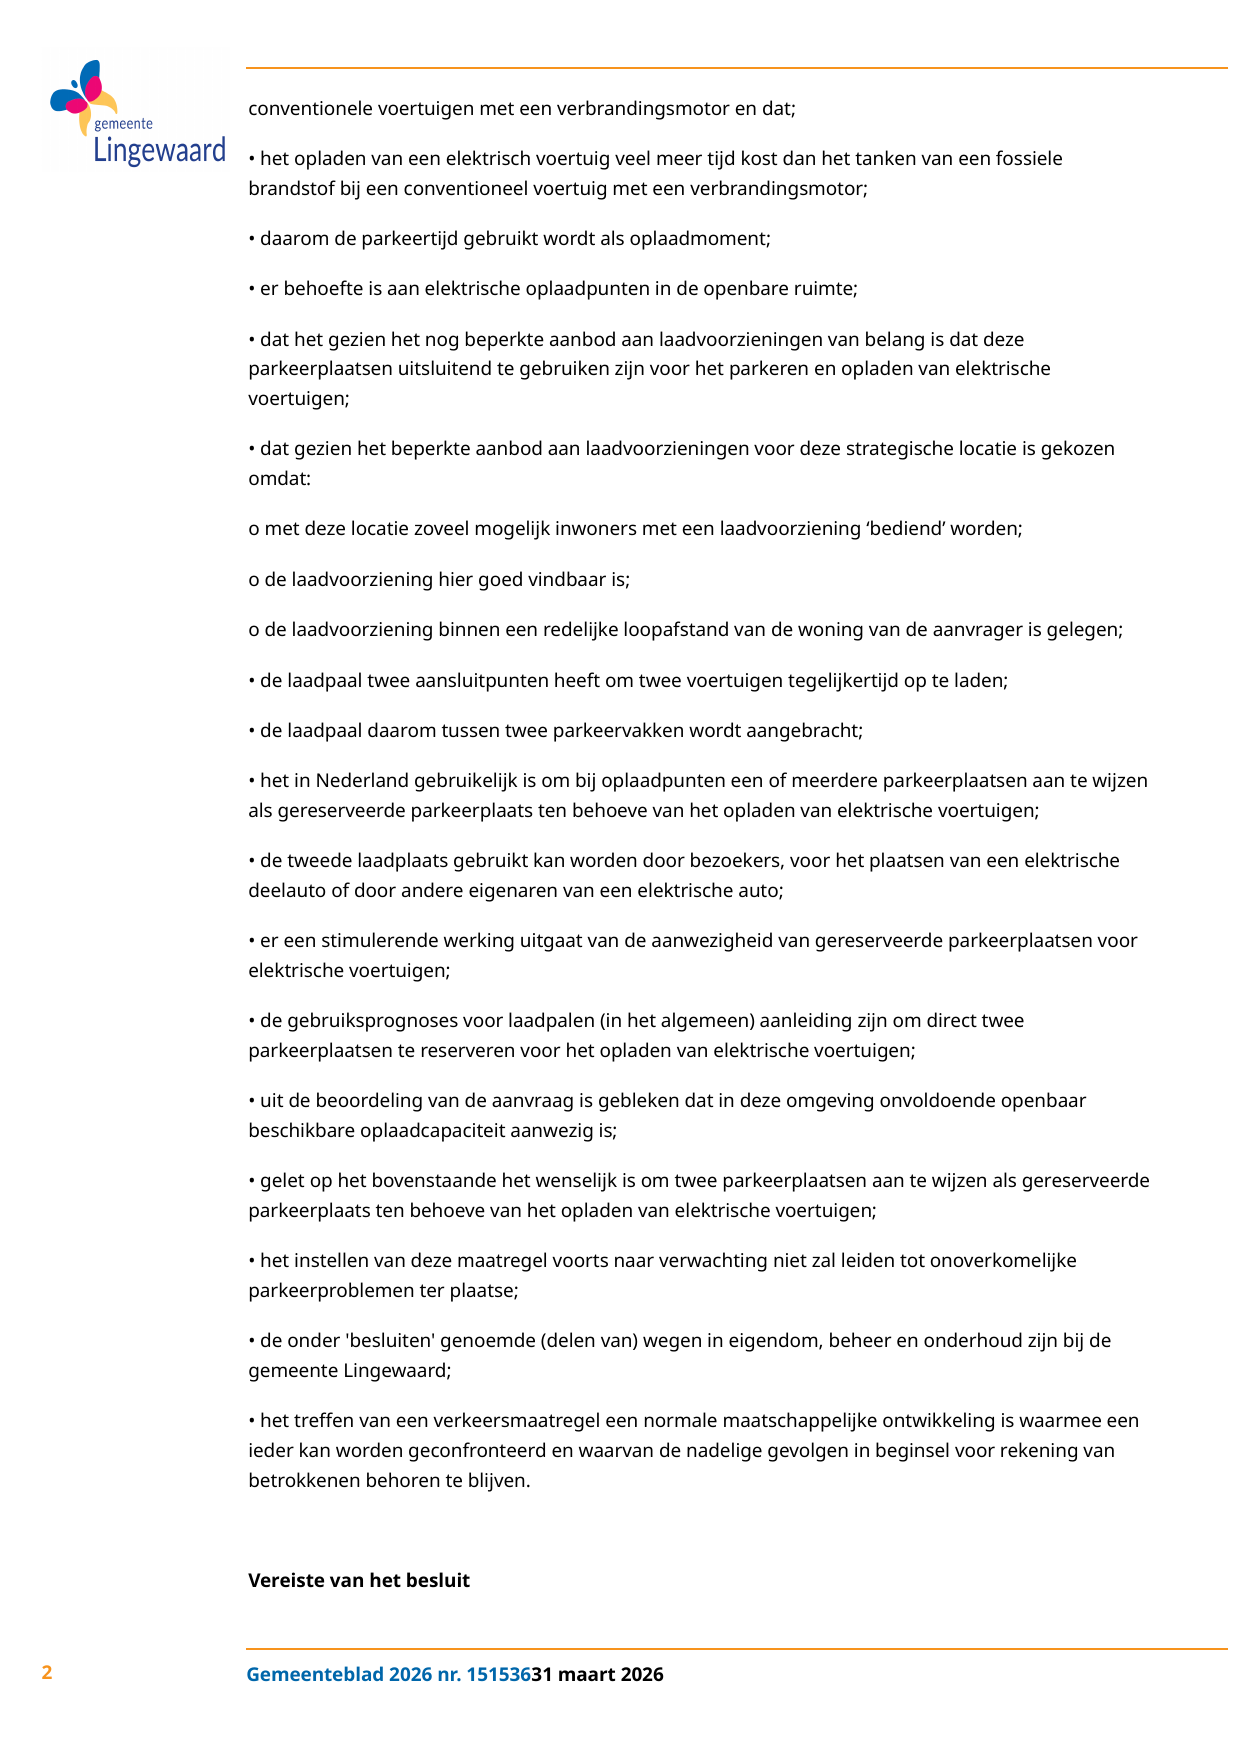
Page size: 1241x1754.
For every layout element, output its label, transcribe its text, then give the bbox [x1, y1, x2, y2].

text • de tweede laadplaats gebruikt kan worden door bezoekers, voor het plaatsen van een elektrische deelauto of door andere eigenaren van een elektrische auto; [248, 848, 1152, 903]
text • het opladen van een elektrisch voertuig veel meer tijd kost dan het tanken van een fossiele brandstof bij een conventioneel voertuig met een verbrandingsmotor; [248, 145, 1152, 201]
text • de onder 'besluiten' genoemde (delen van) wegen in eigendom, beheer en onderhoud zijn bij de gemeente Lingewaard; [248, 1328, 1152, 1383]
text conventionele voertuigen met een verbrandingsmotor en dat; [248, 95, 1152, 121]
text • de laadpaal daarom tussen twee parkeervakken wordt aangebracht; [248, 717, 1152, 743]
text o met deze locatie zoveel mogelijk inwoners met een laadvoorziening ‘bediend’ worden; [248, 516, 1152, 541]
text o de laadvoorziening binnen een redelijke loopafstand van de woning van de aanvrager is gelegen; [248, 616, 1152, 642]
text • er behoefte is aan elektrische oplaadpunten in de openbare ruimte; [248, 276, 1152, 301]
text Vereiste van het besluit [248, 1568, 1152, 1593]
text • daarom de parkeertijd gebruikt wordt als oplaadmoment; [248, 225, 1152, 251]
text • gelet op het bovenstaande het wenselijk is om twee parkeerplaatsen aan te wijzen als gereserveerde parkeerplaats ten behoeve van het opladen van elektrische voertuigen; [248, 1168, 1152, 1223]
text • er een stimulerende werking uitgaat van de aanwezigheid van gereserveerde parkeerplaatsen voor elektrische voertuigen; [248, 928, 1152, 983]
text • het in Nederland gebruikelijk is om bij oplaadpunten een of meerdere parkeerplaatsen aan te wijzen als gereserveerde parkeerplaats ten behoeve van het opladen van elektrische voertuigen; [248, 768, 1152, 823]
text • het instellen van deze maatregel voorts naar verwachting niet zal leiden tot onoverkomelijke parkeerproblemen ter plaatse; [248, 1248, 1152, 1303]
text • de gebruiksprognoses voor laadpalen (in het algemeen) aanleiding zijn om direct twee parkeerplaatsen te reserveren voor het opladen van elektrische voertuigen; [248, 1008, 1152, 1063]
text • dat gezien het beperkte aanbod aan laadvoorzieningen voor deze strategische locatie is gekozen omdat: [248, 436, 1152, 491]
text o de laadvoorziening hier goed vindbaar is; [248, 566, 1152, 592]
text • dat het gezien het nog beperkte aanbod aan laadvoorzieningen van belang is dat deze parkeerplaatsen uitsluitend te gebruiken zijn voor het parkeren en opladen van elektrische voertuigen; [248, 326, 1152, 411]
text • de laadpaal twee aansluitpunten heeft om twee voertuigen tegelijkertijd op te laden; [248, 667, 1152, 693]
text • uit de beoordeling van de aanvraag is gebleken dat in deze omgeving onvoldoende openbaar beschikbare oplaadcapaciteit aanwezig is; [248, 1088, 1152, 1143]
picture [41, 47, 231, 172]
text • het treffen van een verkeersmaatregel een normale maatschappelijke ontwikkeling is waarmee een ieder kan worden geconfronteerd en waarvan de nadelige gevolgen in beginsel voor rekening van betrokkenen behoren te blijven. [248, 1408, 1152, 1493]
